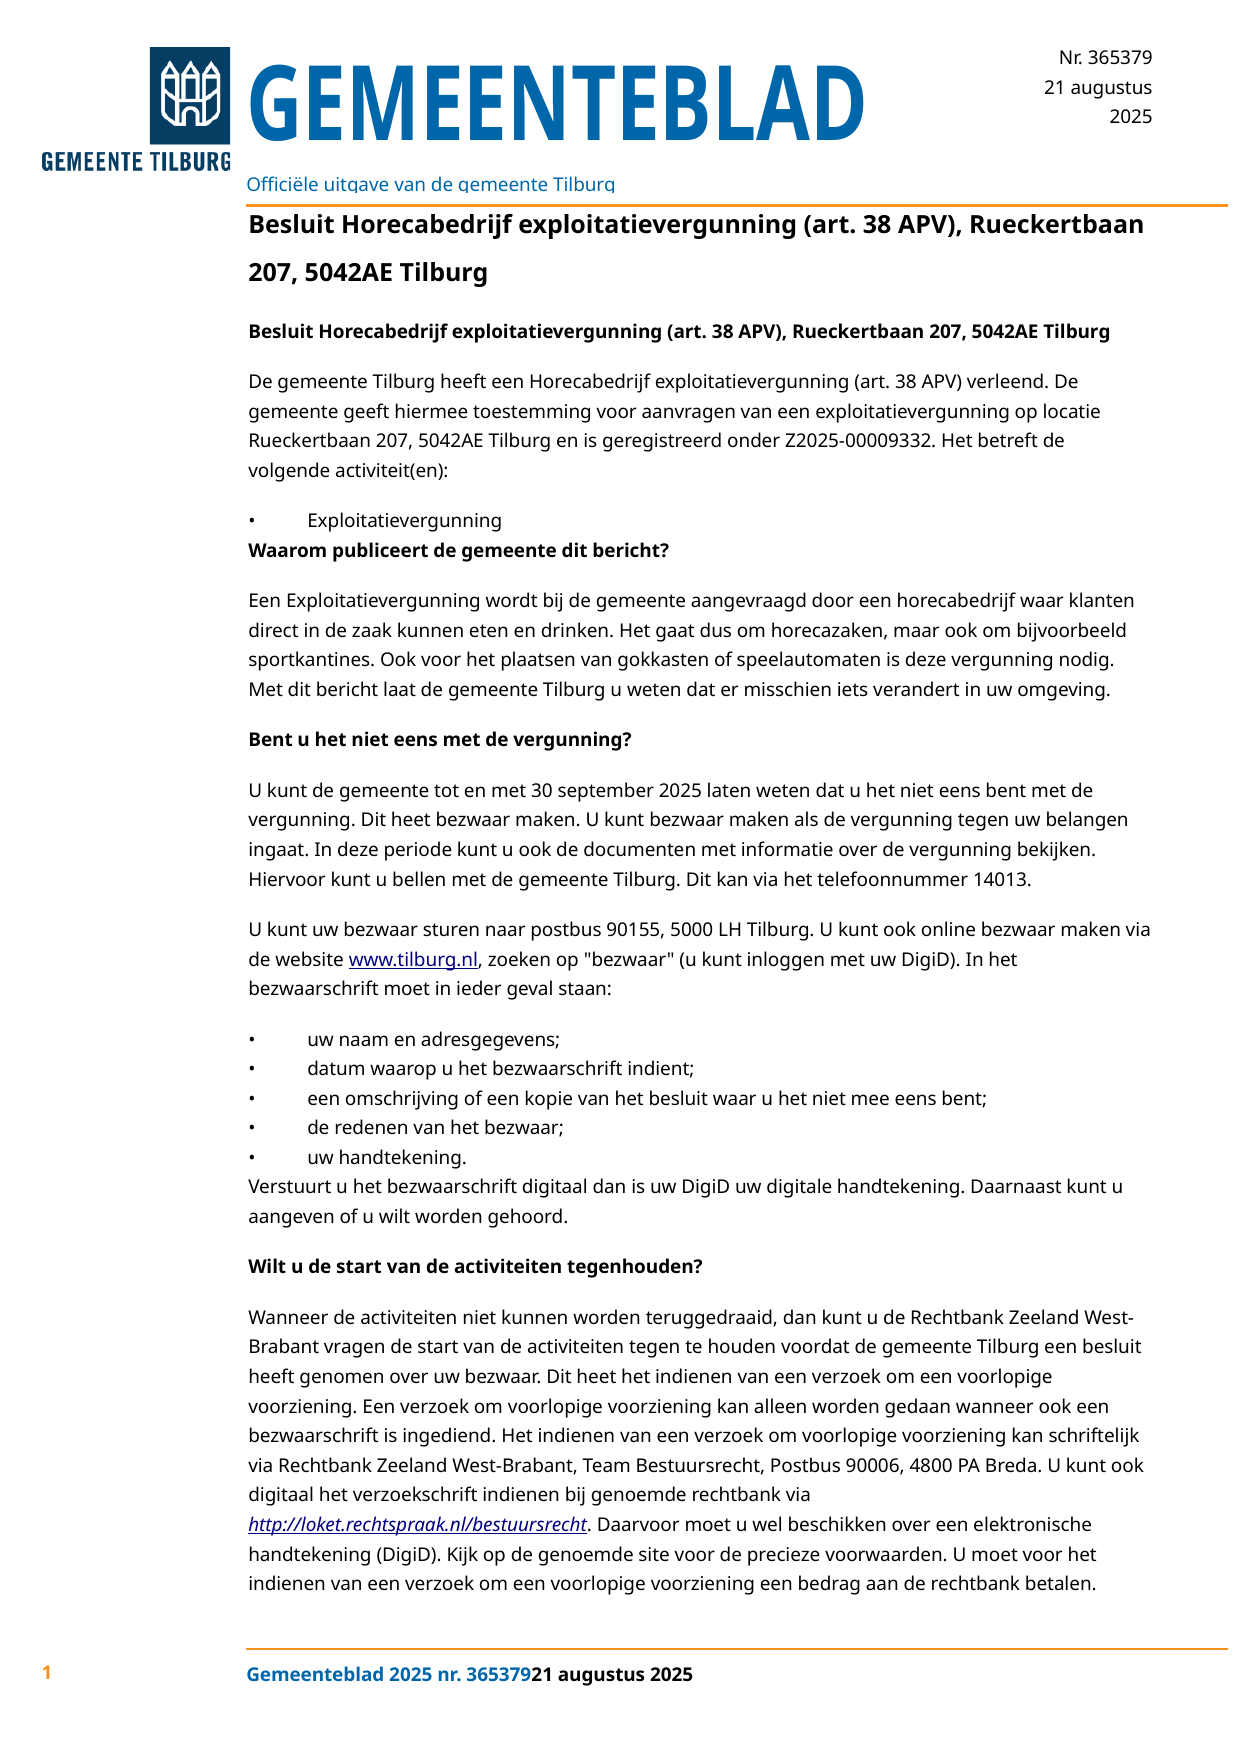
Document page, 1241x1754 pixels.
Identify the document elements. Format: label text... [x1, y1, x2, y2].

picture [41, 47, 231, 172]
text Verstuurt u het bezwaarschrift digitaal dan is uw DigiD uw digitale handtekening. Daarnaast kunt u aangeven of u wilt worden gehoord. [248, 1174, 1152, 1229]
text De gemeente Tilburg heeft een Horecabedrijf exploitatievergunning (art. 38 APV) verleend. De gemeente geeft hiermee toestemming voor aanvragen van een exploitatievergunning op locatie Rueckertbaan 207, 5042AE Tilburg en is geregistreerd onder Z2025-00009332. Het betreft de volgende activiteit(en): [248, 368, 1152, 483]
text U kunt uw bezwaar sturen naar postbus 90155, 5000 LH Tilburg. U kunt ook online bezwaar maken via de website www.tilburg.nl, zoeken op "bezwaar" (u kunt inloggen met uw DigiD). In het bezwaarschrift moet in ieder geval staan: [248, 916, 1152, 1001]
text Bent u het niet eens met de vergunning? [248, 727, 1152, 752]
text Besluit Horecabedrijf exploitatievergunning (art. 38 APV), Rueckertbaan 207, 5042AE Tilburg [248, 318, 1152, 344]
text Een Exploitatievergunning wordt bij de gemeente aangevraagd door een horecabedrijf waar klanten direct in de zaak kunnen eten en drinken. Het gaat dus om horecazaken, maar ook om bijvoorbeeld sportkantines. Ook voor het plaatsen van gokkasten of speelautomaten is deze vergunning nodig. Met dit bericht laat de gemeente Tilburg u weten dat er misschien iets verandert in uw omgeving. [248, 587, 1152, 702]
list uw handtekening. [248, 1144, 1152, 1170]
text Waarom publiceert de gemeente dit bericht? [248, 537, 1152, 563]
text Wilt u de start van de activiteiten tegenhouden? [248, 1254, 1152, 1279]
text Besluit Horecabedrijf exploitatievergunning (art. 38 APV), Rueckertbaan 207, 5042AE Tilburg [248, 207, 1152, 288]
list datum waarop u het bezwaarschrift indient; [248, 1055, 1152, 1081]
text U kunt de gemeente tot en met 30 september 2025 laten weten dat u het niet eens bent met de vergunning. Dit heet bezwaar maken. U kunt bezwaar maken als de vergunning tegen uw belangen ingaat. In deze periode kunt u ook de documenten met informatie over de vergunning bekijken. Hiervoor kunt u bellen met de gemeente Tilburg. Dit kan via het telefoonnummer 14013. [248, 777, 1152, 892]
list uw naam en adresgegevens; [248, 1026, 1152, 1052]
list de redenen van het bezwaar; [248, 1114, 1152, 1140]
list een omschrijving of een kopie van het besluit waar u het niet mee eens bent; [248, 1085, 1152, 1111]
text Wanneer de activiteiten niet kunnen worden teruggedraaid, dan kunt u de Rechtbank Zeeland West-Brabant vragen de start van de activiteiten tegen te houden voordat de gemeente Tilburg een besluit heeft genomen over uw bezwaar. Dit heet het indienen van een verzoek om een voorlopige voorziening. Een verzoek om voorlopige voorziening kan alleen worden gedaan wanneer ook een bezwaarschrift is ingediend. Het indienen van een verzoek om voorlopige voorziening kan schriftelijk via Rechtbank Zeeland West-Brabant, Team Bestuursrecht, Postbus 90006, 4800 PA Breda. U kunt ook digitaal het verzoekschrift indienen bij genoemde rechtbank via http://loket.rechtspraak.nl/bestuursrecht. Daarvoor moet u wel beschikken over een elektronische handtekening (DigiD). Kijk op de genoemde site voor de precieze voorwaarden. U moet voor het indienen van een verzoek om een voorlopige voorziening een bedrag aan de rechtbank betalen. [248, 1304, 1152, 1596]
list Exploitatievergunning [248, 507, 1152, 533]
